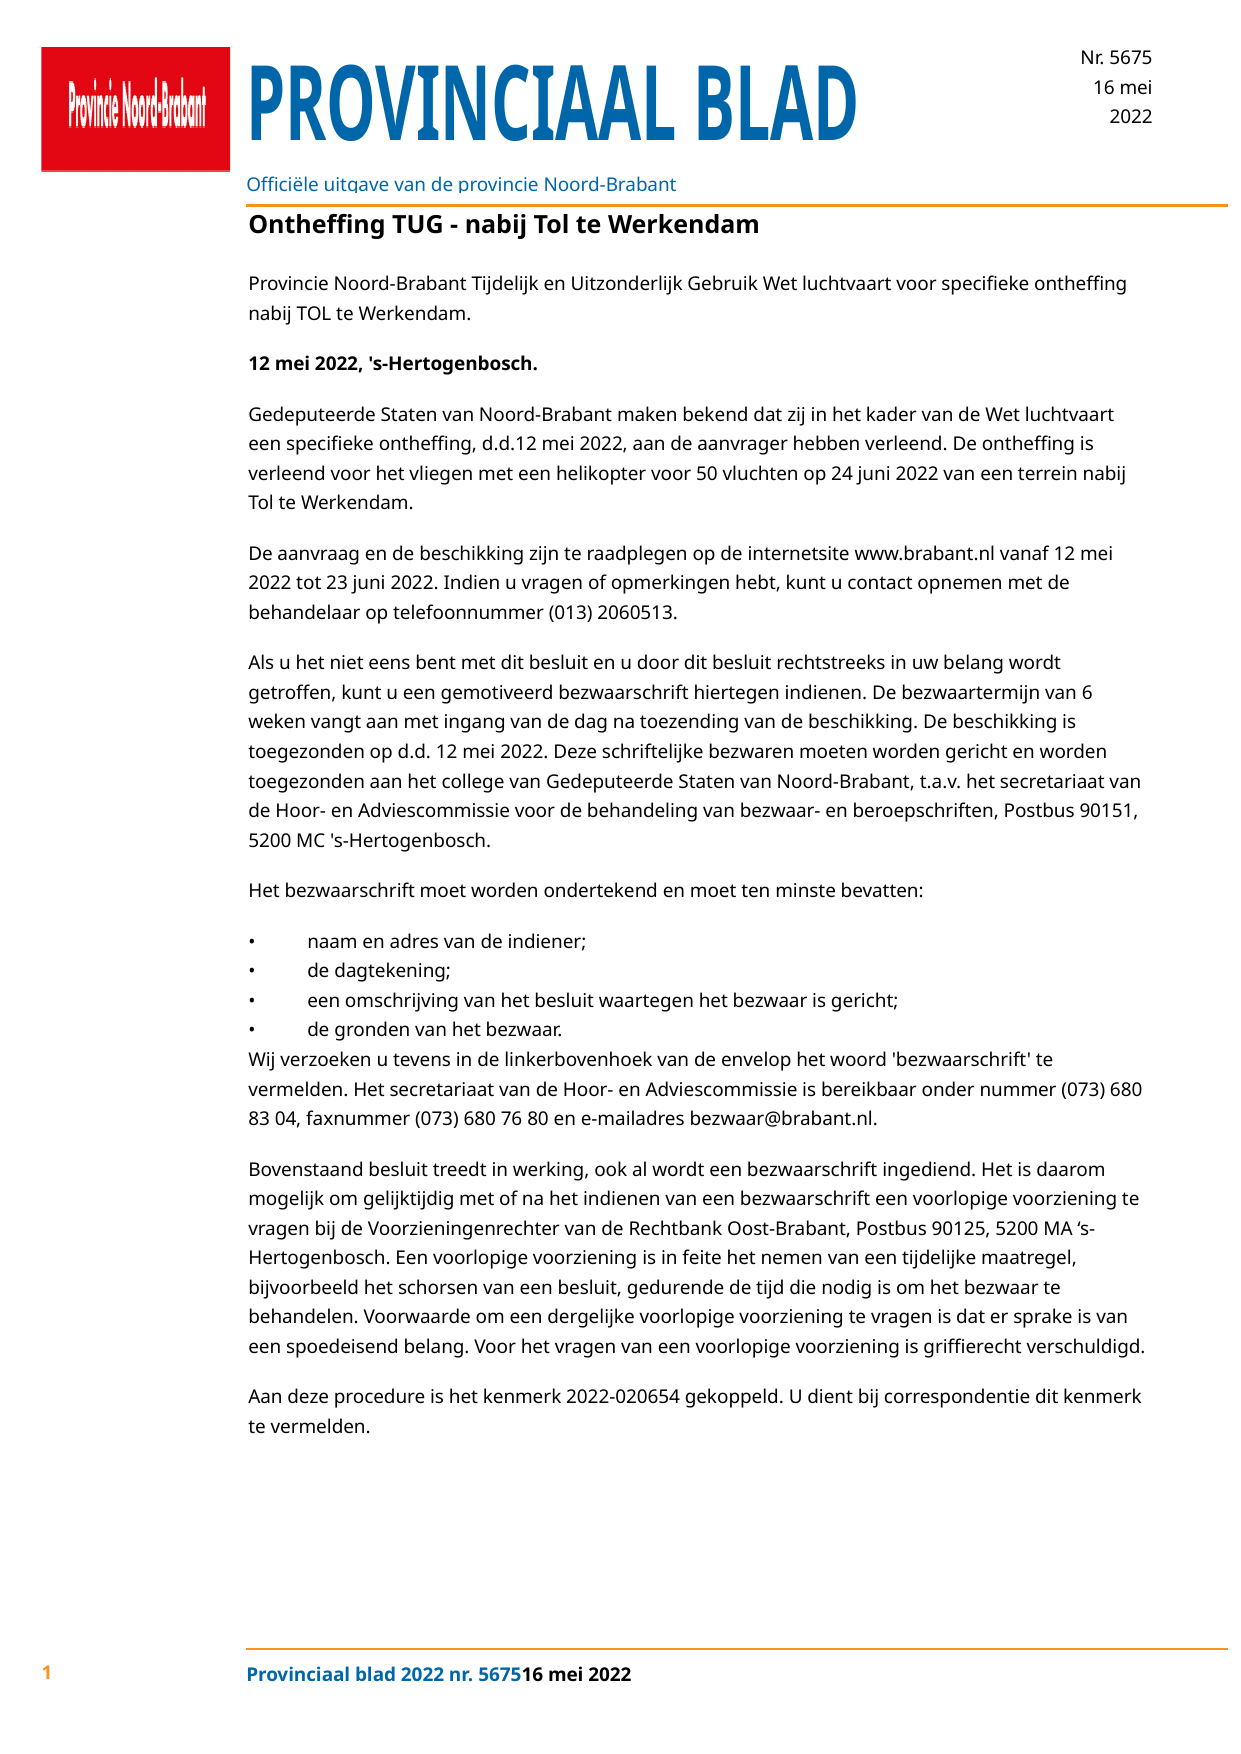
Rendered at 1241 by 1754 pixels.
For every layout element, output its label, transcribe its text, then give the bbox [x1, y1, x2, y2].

text 12 mei 2022, 's-Hertogenbosch. [248, 350, 1152, 376]
picture [41, 47, 231, 172]
text Het bezwaarschrift moet worden ondertekend en moet ten minste bevatten: [248, 877, 1152, 903]
text Wij verzoeken u tevens in de linkerbovenhoek van de envelop het woord 'bezwaarschrift' te vermelden. Het secretariaat van de Hoor- en Adviescommissie is bereikbaar onder nummer (073) 680 83 04, faxnummer (073) 680 76 80 en e-mailadres bezwaar@brabant.nl. [248, 1046, 1152, 1131]
list de dagtekening; [248, 957, 1152, 983]
text Provincie Noord-Brabant Tijdelijk en Uitzonderlijk Gebruik Wet luchtvaart voor specifieke ontheffing nabij TOL te Werkendam. [248, 270, 1152, 326]
text Aan deze procedure is het kenmerk 2022-020654 gekoppeld. U dient bij correspondentie dit kenmerk te vermelden. [248, 1384, 1152, 1439]
list naam en adres van de indiener; [248, 928, 1152, 953]
text Ontheffing TUG - nabij Tol te Werkendam [248, 207, 1152, 241]
text Gedeputeerde Staten van Noord-Brabant maken bekend dat zij in het kader van de Wet luchtvaart een specifieke ontheffing, d.d.12 mei 2022, aan de aanvrager hebben verleend. De ontheffing is verleend voor het vliegen met een helikopter voor 50 vluchten op 24 juni 2022 van een terrein nabij Tol te Werkendam. [248, 401, 1152, 515]
text Bovenstaand besluit treedt in werking, ook al wordt een bezwaarschrift ingediend. Het is daarom mogelijk om gelijktijdig met of na het indienen van een bezwaarschrift een voorlopige voorziening te vragen bij de Voorzieningenrechter van de Rechtbank Oost-Brabant, Postbus 90125, 5200 MA ‘s-Hertogenbosch. Een voorlopige voorziening is in feite het nemen van een tijdelijke maatregel, bijvoorbeeld het schorsen van een besluit, gedurende de tijd die nodig is om het bezwaar te behandelen. Voorwaarde om een dergelijke voorlopige voorziening te vragen is dat er sprake is van een spoedeisend belang. Voor het vragen van een voorlopige voorziening is griffierecht verschuldigd. [248, 1156, 1152, 1359]
list een omschrijving van het besluit waartegen het bezwaar is gericht; [248, 987, 1152, 1013]
list de gronden van het bezwaar. [248, 1017, 1152, 1042]
text De aanvraag en de beschikking zijn te raadplegen op de internetsite www.brabant.nl vanaf 12 mei 2022 tot 23 juni 2022. Indien u vragen of opmerkingen hebt, kunt u contact opnemen met de behandelaar op telefoonnummer (013) 2060513. [248, 540, 1152, 625]
text Als u het niet eens bent met dit besluit en u door dit besluit rechtstreeks in uw belang wordt getroffen, kunt u een gemotiveerd bezwaarschrift hiertegen indienen. De bezwaartermijn van 6 weken vangt aan met ingang van de dag na toezending van de beschikking. De beschikking is toegezonden op d.d. 12 mei 2022. Deze schriftelijke bezwaren moeten worden gericht en worden toegezonden aan het college van Gedeputeerde Staten van Noord-Brabant, t.a.v. het secretariaat van de Hoor- en Adviescommissie voor de behandeling van bezwaar- en beroepschriften, Postbus 90151, 5200 MC 's-Hertogenbosch. [248, 649, 1152, 853]
